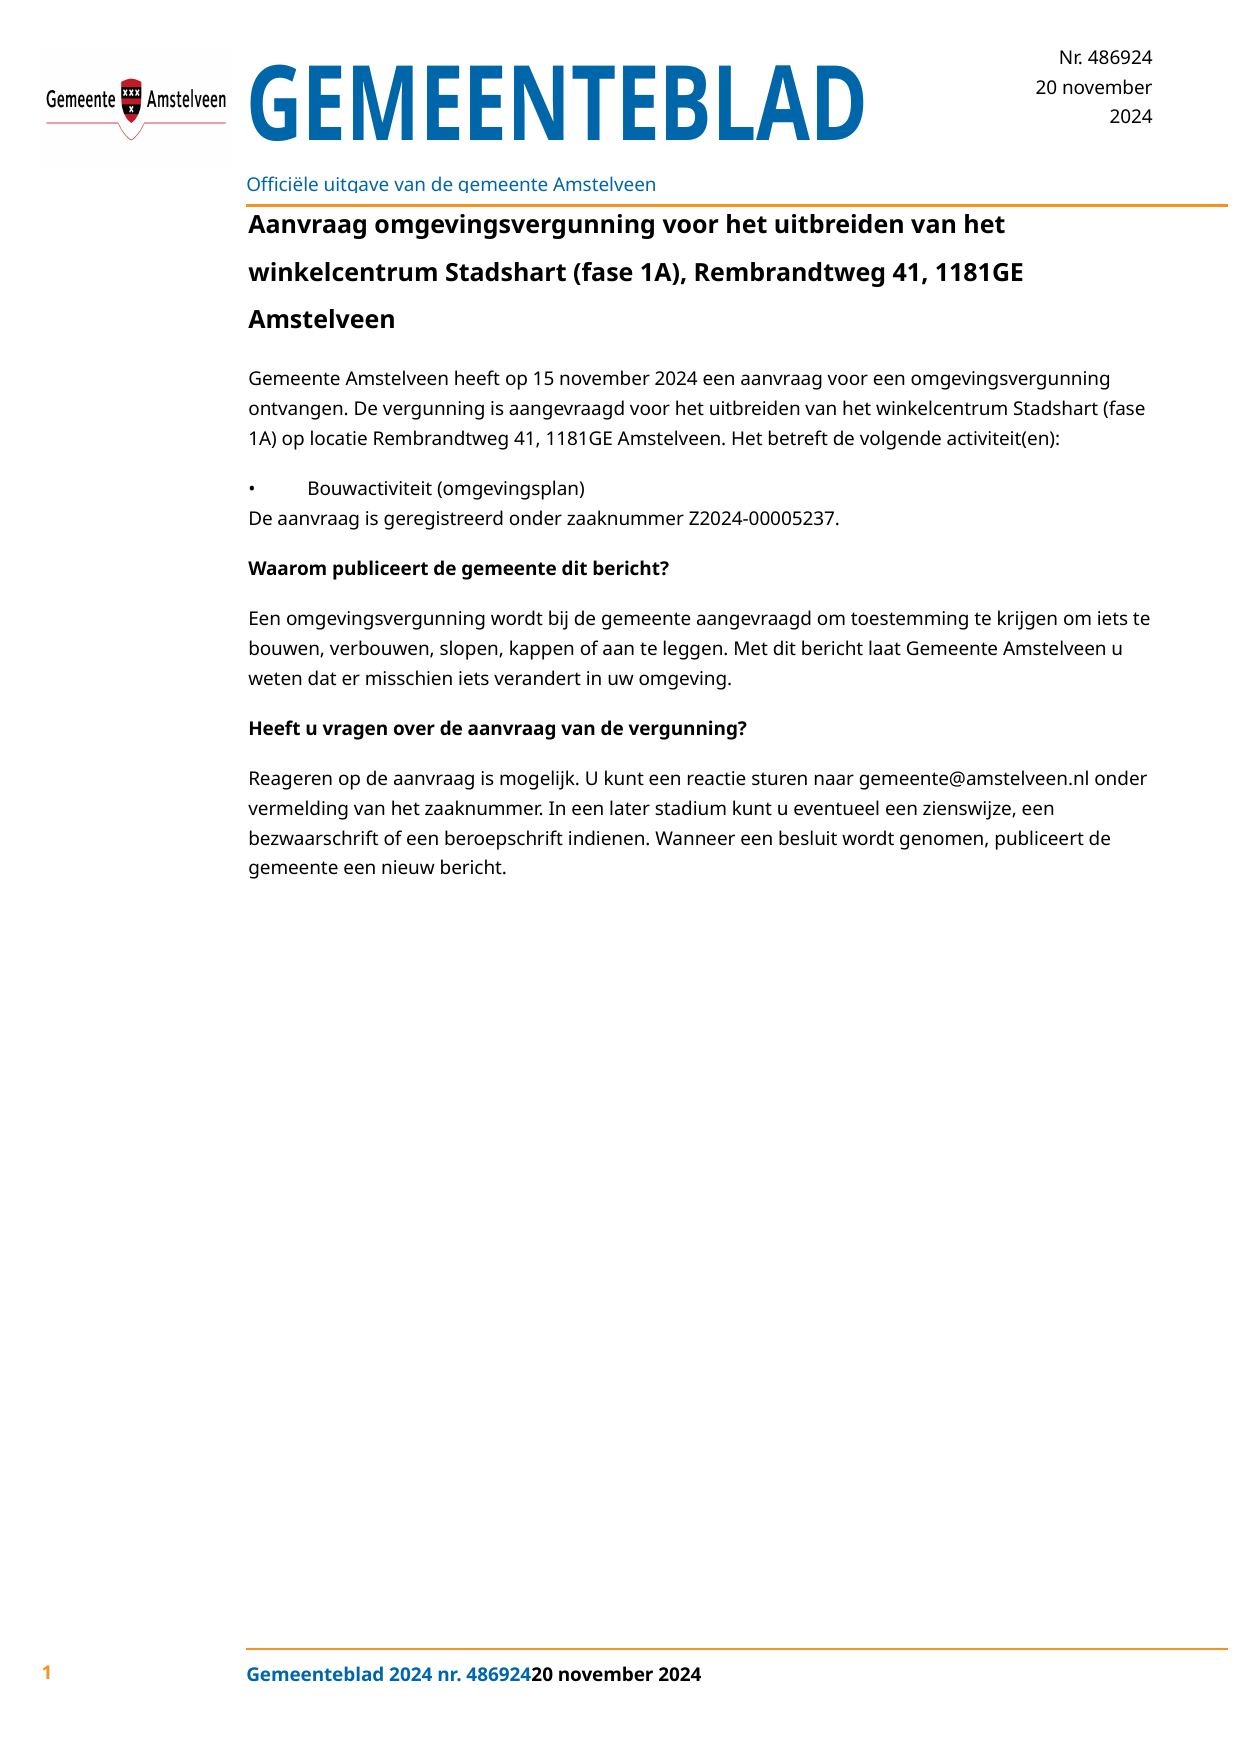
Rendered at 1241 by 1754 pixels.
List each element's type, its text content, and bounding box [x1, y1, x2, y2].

list Bouwactiviteit (omgevingsplan) [248, 475, 1152, 501]
text Heeft u vragen over de aanvraag van de vergunning? [248, 715, 1152, 741]
picture [41, 47, 231, 172]
text De aanvraag is geregistreerd onder zaaknummer Z2024-00005237. [248, 505, 1152, 530]
text Waarom publiceert de gemeente dit bericht? [248, 555, 1152, 581]
text Reageren op de aanvraag is mogelijk. U kunt een reactie sturen naar gemeente@amstelveen.nl onder vermelding van het zaaknummer. In een later stadium kunt u eventueel een zienswijze, een bezwaarschrift of een beroepschrift indienen. Wanneer een besluit wordt genomen, publiceert de gemeente een nieuw bericht. [248, 766, 1152, 880]
text Aanvraag omgevingsvergunning voor het uitbreiden van het winkelcentrum Stadshart (fase 1A), Rembrandtweg 41, 1181GE Amstelveen [248, 207, 1152, 336]
text Een omgevingsvergunning wordt bij de gemeente aangevraagd om toestemming te krijgen om iets te bouwen, verbouwen, slopen, kappen of aan te leggen. Met dit bericht laat Gemeente Amstelveen u weten dat er misschien iets verandert in uw omgeving. [248, 606, 1152, 690]
text Gemeente Amstelveen heeft op 15 november 2024 een aanvraag voor een omgevingsvergunning ontvangen. De vergunning is aangevraagd voor het uitbreiden van het winkelcentrum Stadshart (fase 1A) op locatie Rembrandtweg 41, 1181GE Amstelveen. Het betreft de volgende activiteit(en): [248, 366, 1152, 450]
